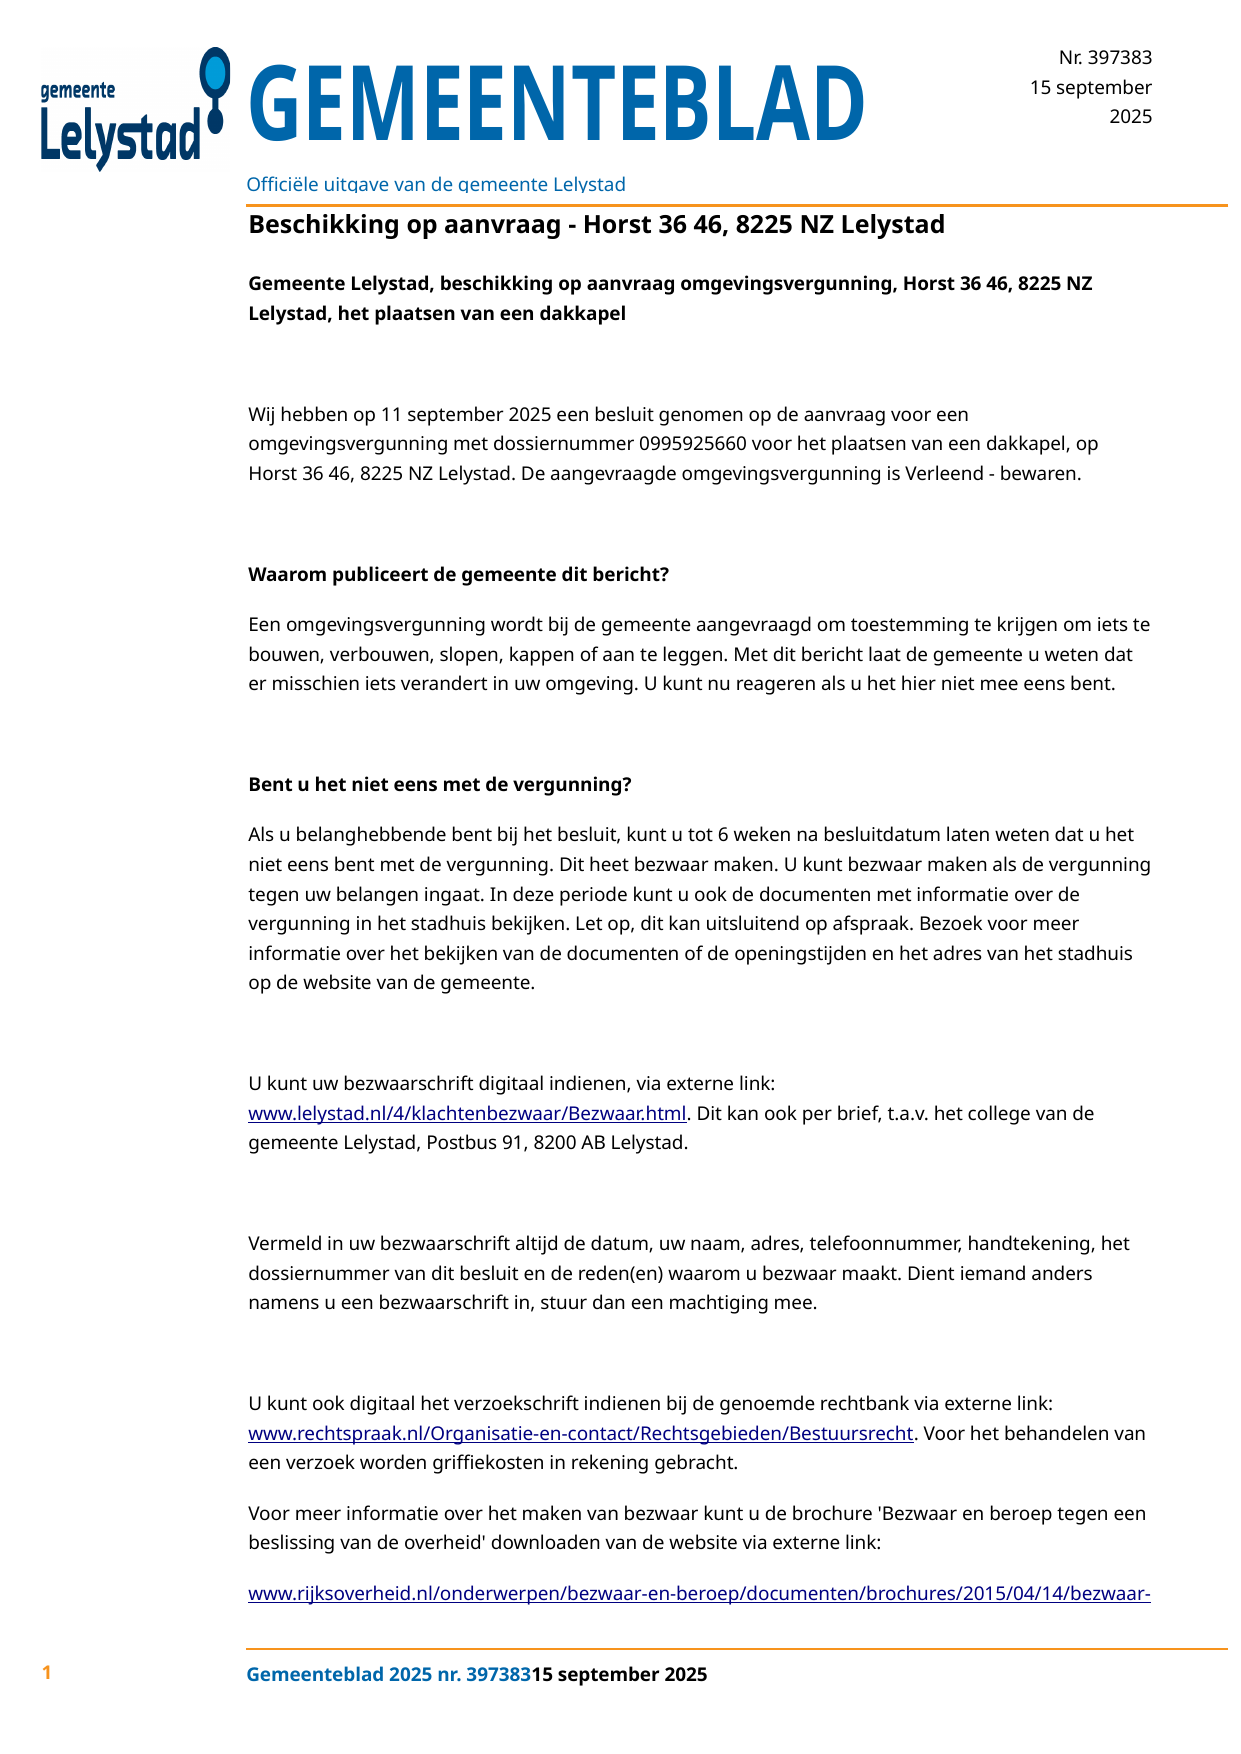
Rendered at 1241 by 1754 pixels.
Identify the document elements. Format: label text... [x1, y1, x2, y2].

text Bent u het niet eens met de vergunning? [248, 771, 1152, 797]
text Een omgevingsvergunning wordt bij de gemeente aangevraagd om toestemming te krijgen om iets te bouwen, verbouwen, slopen, kappen of aan te leggen. Met dit bericht laat de gemeente u weten dat er misschien iets verandert in uw omgeving. U kunt nu reageren als u het hier niet mee eens bent. [248, 611, 1152, 696]
text Beschikking op aanvraag - Horst 36 46, 8225 NZ Lelystad [248, 207, 1152, 241]
picture [41, 47, 231, 172]
text Gemeente Lelystad, beschikking op aanvraag omgevingsvergunning, Horst 36 46, 8225 NZ Lelystad, het plaatsen van een dakkapel [248, 270, 1152, 326]
text Als u belanghebbende bent bij het besluit, kunt u tot 6 weken na besluitdatum laten weten dat u het niet eens bent met de vergunning. Dit heet bezwaar maken. U kunt bezwaar maken als de vergunning tegen uw belangen ingaat. In deze periode kunt u ook de documenten met informatie over de vergunning in het stadhuis bekijken. Let op, dit kan uitsluitend op afspraak. Bezoek voor meer informatie over het bekijken van de documenten of de openingstijden en het adres van het stadhuis op de website van de gemeente. [248, 822, 1152, 995]
text Waarom publiceert de gemeente dit bericht? [248, 561, 1152, 586]
text U kunt uw bezwaarschrift digitaal indienen, via externe link: www.lelystad.nl/4/klachtenbezwaar/Bezwaar.html. Dit kan ook per brief, t.a.v. het college van de gemeente Lelystad, Postbus 91, 8200 AB Lelystad. [248, 1070, 1152, 1155]
text Voor meer informatie over het maken van bezwaar kunt u de brochure 'Bezwaar en beroep tegen een beslissing van de overheid' downloaden van de website via externe link: [248, 1500, 1152, 1555]
text Vermeld in uw bezwaarschrift altijd de datum, uw naam, adres, telefoonnummer, handtekening, het dossiernummer van dit besluit en de reden(en) waarom u bezwaar maakt. Dient iemand anders namens u een bezwaarschrift in, stuur dan een machtiging mee. [248, 1230, 1152, 1315]
text Wij hebben op 11 september 2025 een besluit genomen op de aanvraag voor een omgevingsvergunning met dossiernummer 0995925660 voor het plaatsen van een dakkapel, op Horst 36 46, 8225 NZ Lelystad. De aangevraagde omgevingsvergunning is Verleend - bewaren. [248, 401, 1152, 486]
text www.rijksoverheid.nl/onderwerpen/bezwaar-en-beroep/documenten/brochures/2015/04/14/bezwaar- [248, 1580, 1152, 1606]
text U kunt ook digitaal het verzoekschrift indienen bij de genoemde rechtbank via externe link: www.rechtspraak.nl/Organisatie-en-contact/Rechtsgebieden/Bestuursrecht. Voor het behandelen van een verzoek worden griffiekosten in rekening gebracht. [248, 1390, 1152, 1475]
